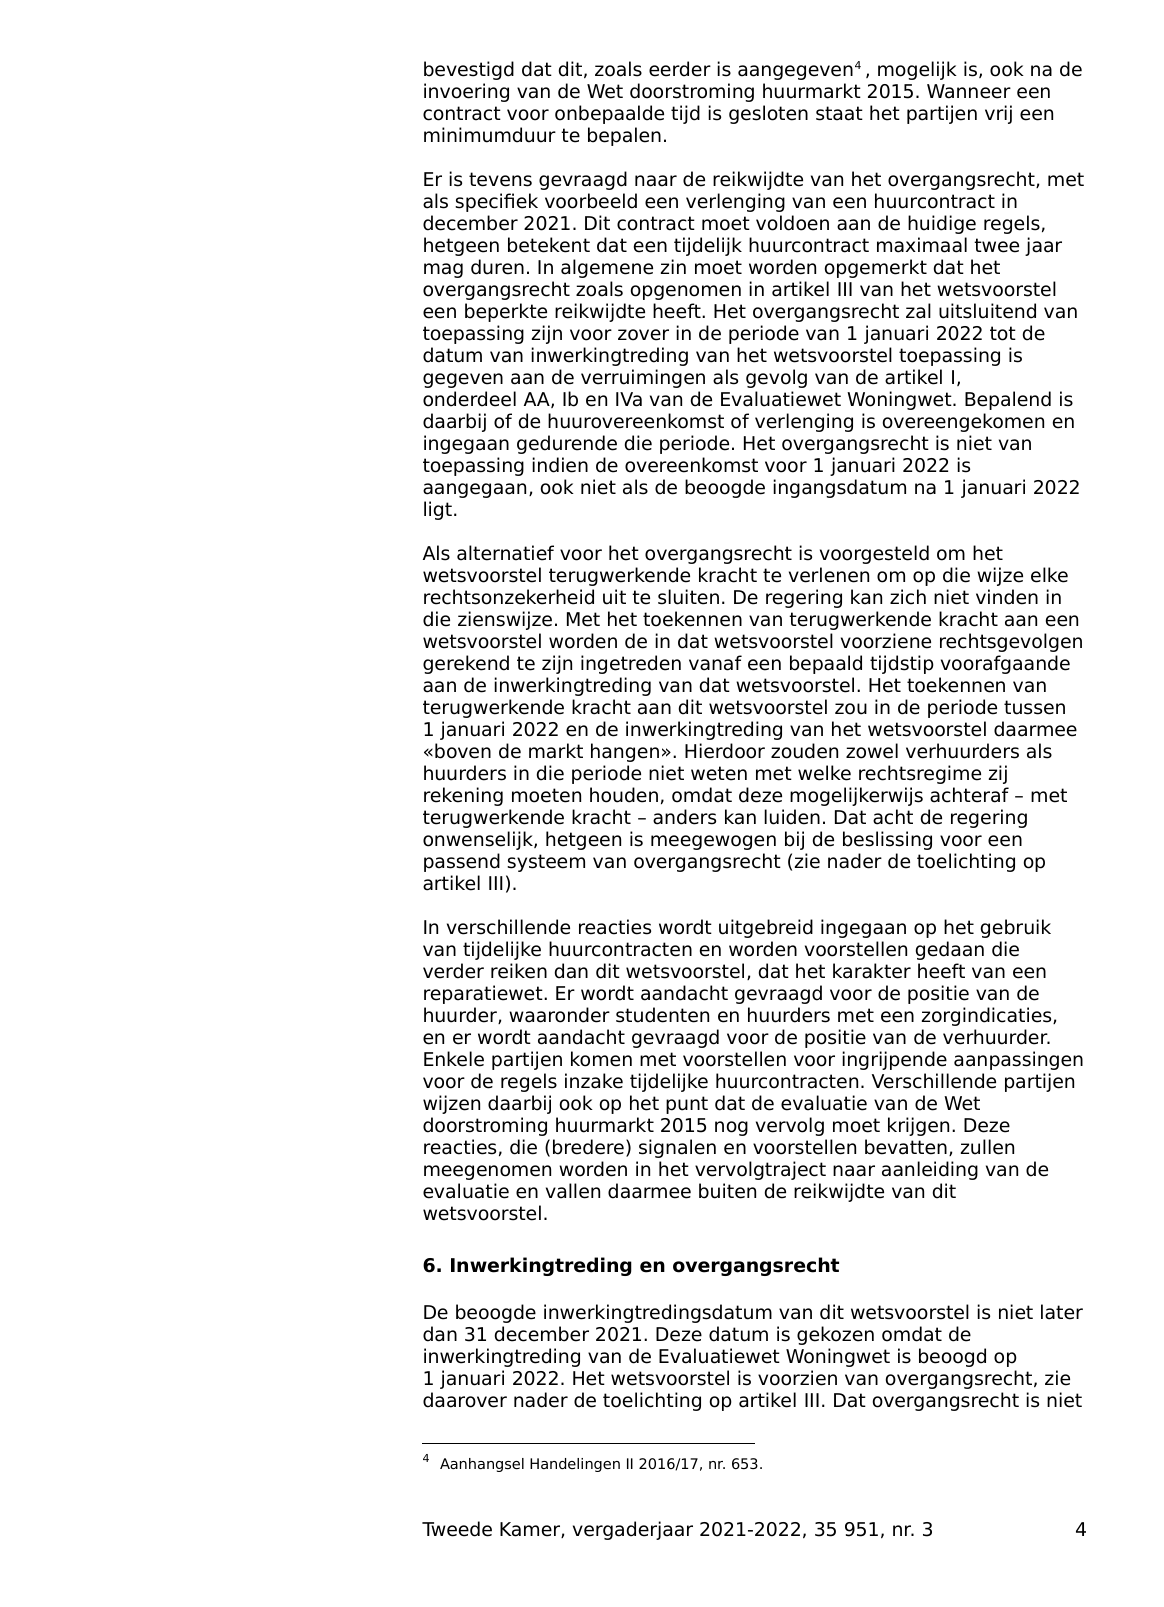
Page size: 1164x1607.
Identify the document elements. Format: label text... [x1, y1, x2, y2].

text De beoogde inwerkingtredingsdatum van dit wetsvoorstel is niet later dan 31 december 2021. Deze datum is gekozen omdat de inwerkingtreding van de Evaluatiewet Woningwet is beoogd op 1 januari 2022. Het wetsvoorstel is voorzien van overgangsrecht, zie daarover nader de toelichting op artikel III. Dat overgangsrecht is niet [422, 1302, 1087, 1411]
subtitle 6. Inwerkingtreding en overgangsrecht [422, 1254, 1087, 1277]
text bevestigd dat dit, zoals eerder is aangegeven, mogelijk is, ook na de invoering van de Wet doorstroming huurmarkt 2015. Wanneer een contract voor onbepaalde tijd is gesloten staat het partijen vrij een minimumduur te bepalen. [422, 59, 1087, 147]
text Aanhangsel Handelingen II 2016/17, nr. 653. [422, 1452, 1087, 1474]
text Als alternatief voor het overgangsrecht is voorgesteld om het wetsvoorstel terugwerkende kracht te verlenen om op die wijze elke rechtsonzekerheid uit te sluiten. De regering kan zich niet vinden in die zienswijze. Met het toekennen van terugwerkende kracht aan een wetsvoorstel worden de in dat wetsvoorstel voorziene rechtsgevolgen gerekend te zijn ingetreden vanaf een bepaald tijdstip voorafgaande aan de inwerkingtreding van dat wetsvoorstel. Het toekennen van terugwerkende kracht aan dit wetsvoorstel zou in de periode tussen 1 januari 2022 en de inwerkingtreding van het wetsvoorstel daarmee «boven de markt hangen». Hierdoor zouden zowel verhuurders als huurders in die periode niet weten met welke rechtsregime zij rekening moeten houden, omdat deze mogelijkerwijs achteraf – met terugwerkende kracht – anders kan luiden. Dat acht de regering onwenselijk, hetgeen is meegewogen bij de beslissing voor een passend systeem van overgangsrecht (zie nader de toelichting op artikel III). [422, 543, 1087, 895]
text Er is tevens gevraagd naar de reikwijdte van het overgangsrecht, met als specifiek voorbeeld een verlenging van een huurcontract in december 2021. Dit contract moet voldoen aan de huidige regels, hetgeen betekent dat een tijdelijk huurcontract maximaal twee jaar mag duren. In algemene zin moet worden opgemerkt dat het overgangsrecht zoals opgenomen in artikel III van het wetsvoorstel een beperkte reikwijdte heeft. Het overgangsrecht zal uitsluitend van toepassing zijn voor zover in de periode van 1 januari 2022 tot de datum van inwerkingtreding van het wetsvoorstel toepassing is gegeven aan de verruimingen als gevolg van de artikel I, onderdeel AA, Ib en IVa van de Evaluatiewet Woningwet. Bepalend is daarbij of de huurovereenkomst of verlenging is overeengekomen en ingegaan gedurende die periode. Het overgangsrecht is niet van toepassing indien de overeenkomst voor 1 januari 2022 is aangegaan, ook niet als de beoogde ingangsdatum na 1 januari 2022 ligt. [422, 169, 1087, 521]
text In verschillende reacties wordt uitgebreid ingegaan op het gebruik van tijdelijke huurcontracten en worden voorstellen gedaan die verder reiken dan dit wetsvoorstel, dat het karakter heeft van een reparatiewet. Er wordt aandacht gevraagd voor de positie van de huurder, waaronder studenten en huurders met een zorgindicaties, en er wordt aandacht gevraagd voor de positie van de verhuurder. Enkele partijen komen met voorstellen voor ingrijpende aanpassingen voor de regels inzake tijdelijke huurcontracten. Verschillende partijen wijzen daarbij ook op het punt dat de evaluatie van de Wet doorstroming huurmarkt 2015 nog vervolg moet krijgen. Deze reacties, die (bredere) signalen en voorstellen bevatten, zullen meegenomen worden in het vervolgtraject naar aanleiding van de evaluatie en vallen daarmee buiten de reikwijdte van dit wetsvoorstel. [422, 917, 1087, 1224]
